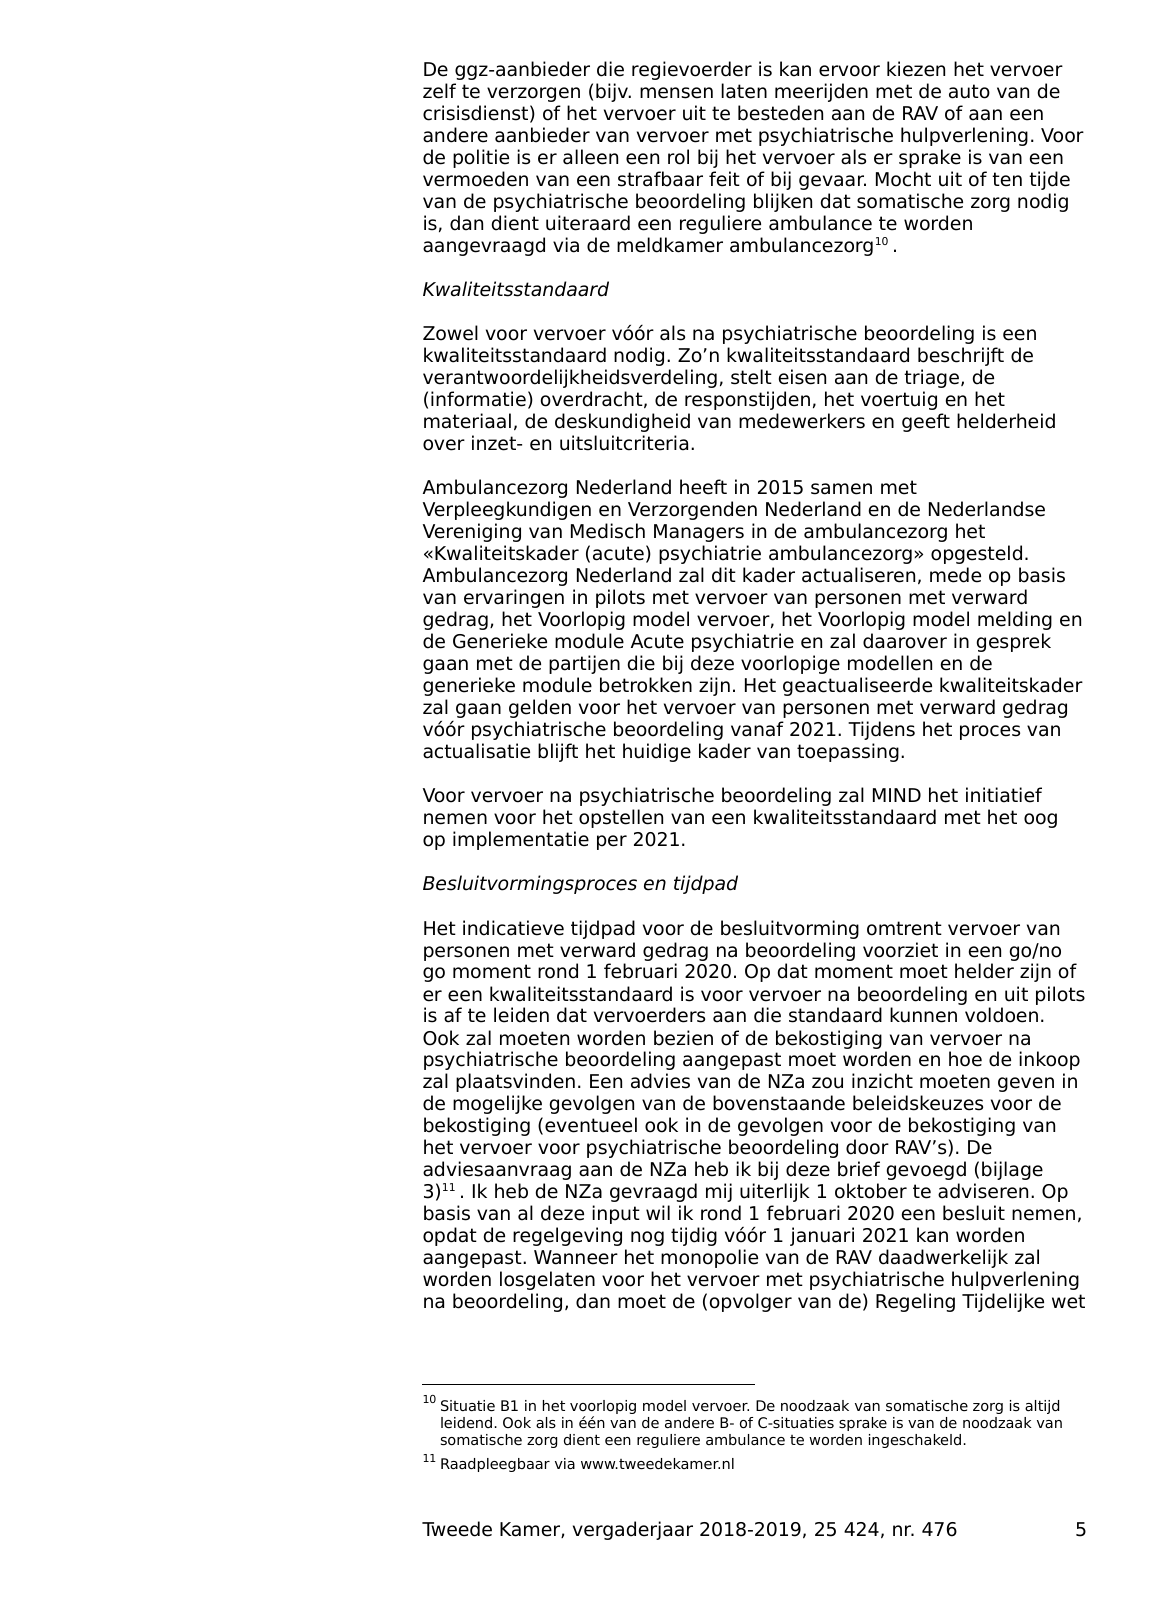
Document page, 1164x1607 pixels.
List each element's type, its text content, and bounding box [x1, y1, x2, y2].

text Het indicatieve tijdpad voor de besluitvorming omtrent vervoer van personen met verward gedrag na beoordeling voorziet in een go/no go moment rond 1 februari 2020. Op dat moment moet helder zijn of er een kwaliteitsstandaard is voor vervoer na beoordeling en uit pilots is af te leiden dat vervoerders aan die standaard kunnen voldoen. Ook zal moeten worden bezien of de bekostiging van vervoer na psychiatrische beoordeling aangepast moet worden en hoe de inkoop zal plaatsvinden. Een advies van de NZa zou inzicht moeten geven in de mogelijke gevolgen van de bovenstaande beleidskeuzes voor de bekostiging (eventueel ook in de gevolgen voor de bekostiging van het vervoer voor psychiatrische beoordeling door RAV’s). De adviesaanvraag aan de NZa heb ik bij deze brief gevoegd (bijlage 3). Ik heb de NZa gevraagd mij uiterlijk 1 oktober te adviseren. Op basis van al deze input wil ik rond 1 februari 2020 een besluit nemen, opdat de regelgeving nog tijdig vóór 1 januari 2021 kan worden aangepast. Wanneer het monopolie van de RAV daadwerkelijk zal worden losgelaten voor het vervoer met psychiatrische hulpverlening na beoordeling, dan moet de (opvolger van de) Regeling Tijdelijke wet [422, 917, 1087, 1313]
text Situatie B1 in het voorlopig model vervoer. De noodzaak van somatische zorg is altijd leidend. Ook als in één van de andere B- of C-situaties sprake is van de noodzaak van somatische zorg dient een reguliere ambulance te worden ingeschakeld. [422, 1393, 1087, 1449]
text Ambulancezorg Nederland heeft in 2015 samen met Verpleegkundigen en Verzorgenden Nederland en de Nederlandse Vereniging van Medisch Managers in de ambulancezorg het «Kwaliteitskader (acute) psychiatrie ambulancezorg» opgesteld. Ambulancezorg Nederland zal dit kader actualiseren, mede op basis van ervaringen in pilots met vervoer van personen met verward gedrag, het Voorlopig model vervoer, het Voorlopig model melding en de Generieke module Acute psychiatrie en zal daarover in gesprek gaan met de partijen die bij deze voorlopige modellen en de generieke module betrokken zijn. Het geactualiseerde kwaliteitskader zal gaan gelden voor het vervoer van personen met verward gedrag vóór psychiatrische beoordeling vanaf 2021. Tijdens het proces van actualisatie blijft het huidige kader van toepassing. [422, 477, 1087, 763]
text De ggz-aanbieder die regievoerder is kan ervoor kiezen het vervoer zelf te verzorgen (bijv. mensen laten meerijden met de auto van de crisisdienst) of het vervoer uit te besteden aan de RAV of aan een andere aanbieder van vervoer met psychiatrische hulpverlening. Voor de politie is er alleen een rol bij het vervoer als er sprake is van een vermoeden van een strafbaar feit of bij gevaar. Mocht uit of ten tijde van de psychiatrische beoordeling blijken dat somatische zorg nodig is, dan dient uiteraard een reguliere ambulance te worden aangevraagd via de meldkamer ambulancezorg. [422, 59, 1087, 257]
text Raadpleegbaar via www.tweedekamer.nl [422, 1452, 1087, 1474]
subtitle Kwaliteitsstandaard [422, 279, 1087, 301]
subtitle Besluitvormingsproces en tijdpad [422, 873, 1087, 895]
text Voor vervoer na psychiatrische beoordeling zal MIND het initiatief nemen voor het opstellen van een kwaliteitsstandaard met het oog op implementatie per 2021. [422, 785, 1087, 851]
text Zowel voor vervoer vóór als na psychiatrische beoordeling is een kwaliteitsstandaard nodig. Zo’n kwaliteitsstandaard beschrijft de verantwoordelijkheidsverdeling, stelt eisen aan de triage, de (informatie) overdracht, de responstijden, het voertuig en het materiaal, de deskundigheid van medewerkers en geeft helderheid over inzet- en uitsluitcriteria. [422, 323, 1087, 455]
